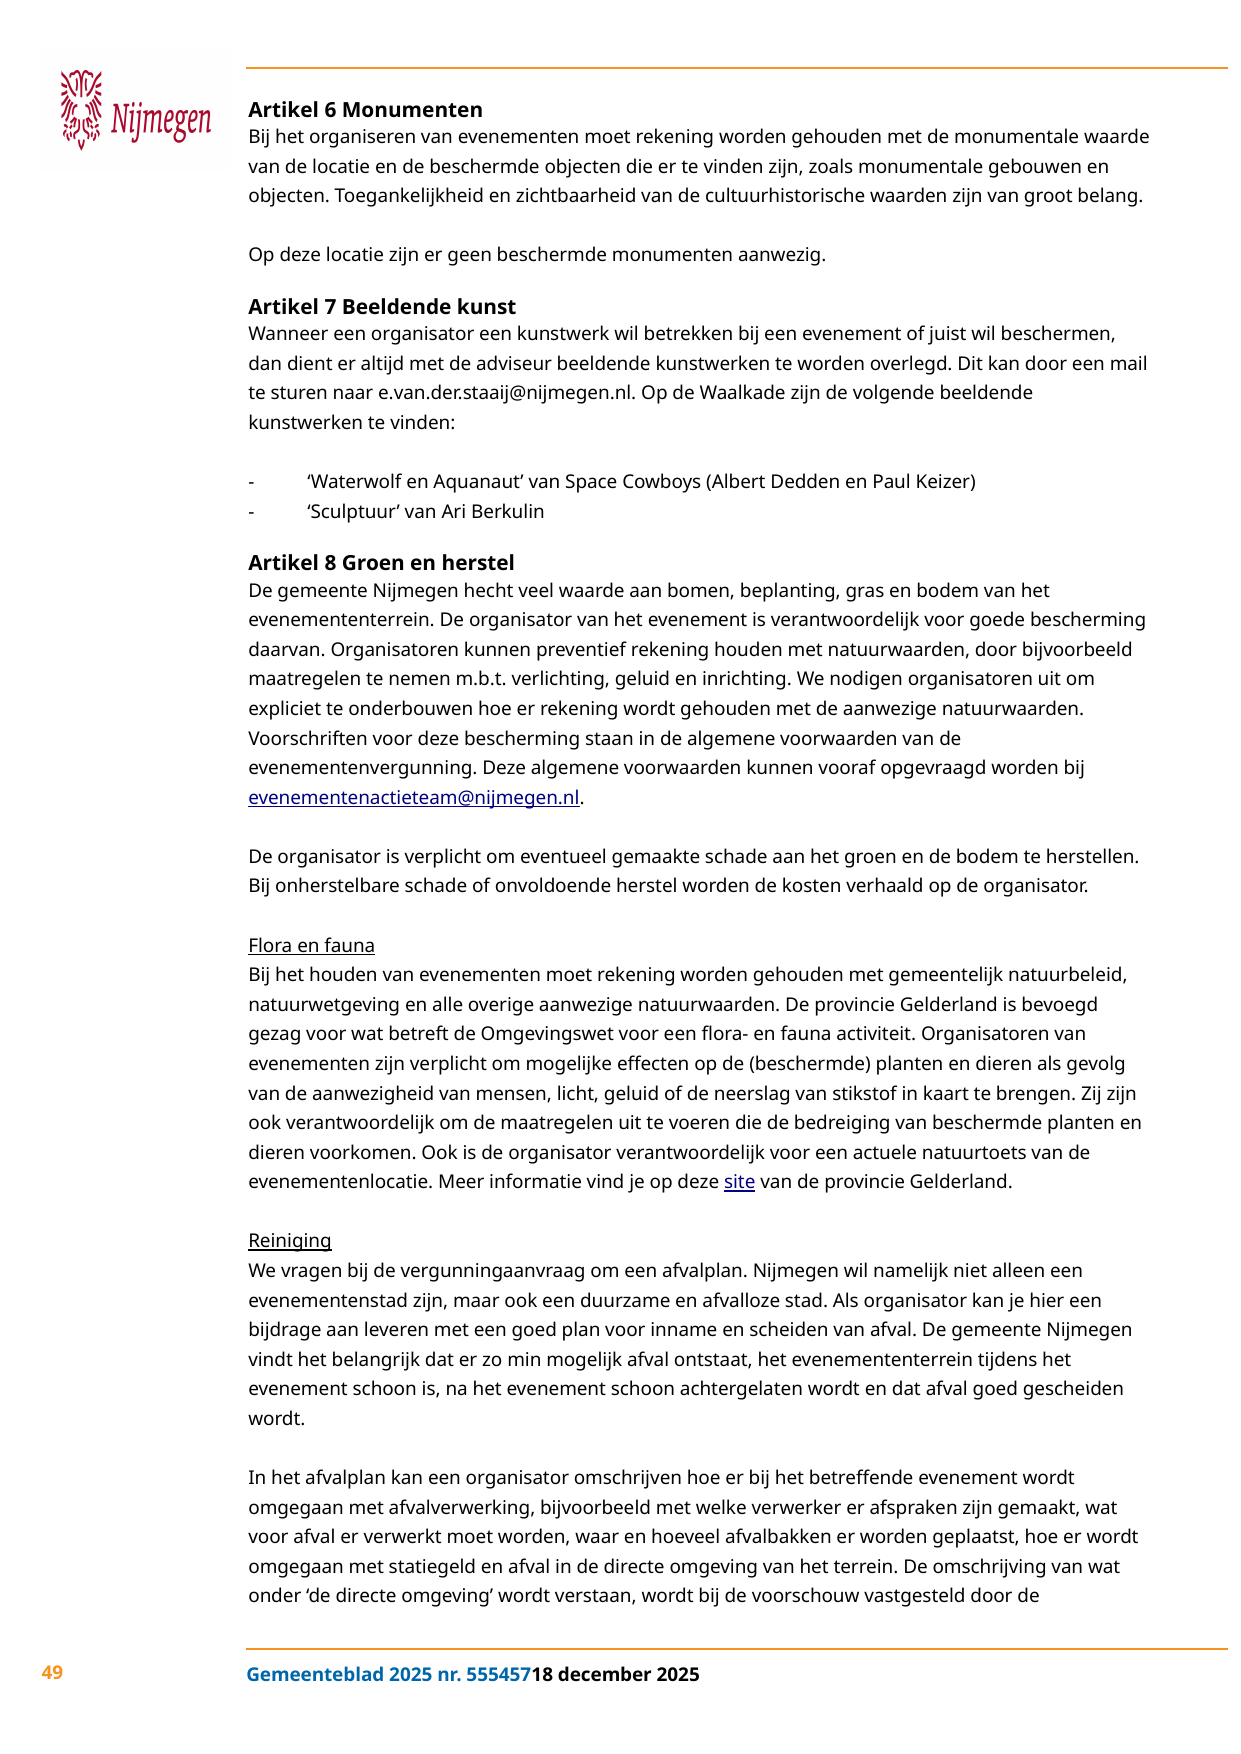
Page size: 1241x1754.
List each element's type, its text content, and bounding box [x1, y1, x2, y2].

list ‘Waterwolf en Aquanaut’ van Space Cowboys (Albert Dedden en Paul Keizer) [248, 468, 1152, 494]
text Reiniging [248, 1228, 1152, 1253]
text Artikel 7 Beeldende kunst [248, 292, 1152, 320]
picture [41, 47, 231, 172]
text Bij het organiseren van evenementen moet rekening worden gehouden met de monumentale waarde van de locatie en de beschermde objecten die er te vinden zijn, zoals monumentale gebouwen en objecten. Toegankelijkheid en zichtbaarheid van de cultuurhistorische waarden zijn van groot belang. [248, 123, 1152, 208]
list ‘Sculptuur’ van Ari Berkulin [248, 498, 1152, 524]
text In het afvalplan kan een organisator omschrijven hoe er bij het betreffende evenement wordt omgegaan met afvalverwerking, bijvoorbeeld met welke verwerker er afspraken zijn gemaakt, wat voor afval er verwerkt moet worden, waar en hoeveel afvalbakken er worden geplaatst, hoe er wordt omgegaan met statiegeld en afval in de directe omgeving van het terrein. De omschrijving van wat onder ‘de directe omgeving’ wordt verstaan, wordt bij de voorschouw vastgesteld door de [248, 1464, 1152, 1608]
text We vragen bij de vergunningaanvraag om een afvalplan. Nijmegen wil namelijk niet alleen een evenementenstad zijn, maar ook een duurzame en afvalloze stad. Als organisator kan je hier een bijdrage aan leveren met een goed plan voor inname en scheiden van afval. De gemeente Nijmegen vindt het belangrijk dat er zo min mogelijk afval ontstaat, het evenemententerrein tijdens het evenement schoon is, na het evenement schoon achtergelaten wordt en dat afval goed gescheiden wordt. [248, 1257, 1152, 1431]
text De gemeente Nijmegen hecht veel waarde aan bomen, beplanting, gras en bodem van het evenemententerrein. De organisator van het evenement is verantwoordelijk voor goede bescherming daarvan. Organisatoren kunnen preventief rekening houden met natuurwaarden, door bijvoorbeeld maatregelen te nemen m.b.t. verlichting, geluid en inrichting. We nodigen organisatoren uit om expliciet te onderbouwen hoe er rekening wordt gehouden met de aanwezige natuurwaarden. Voorschriften voor deze bescherming staan in de algemene voorwaarden van de evenementenvergunning. Deze algemene voorwaarden kunnen vooraf opgevraagd worden bij evenementenactieteam@nijmegen.nl. [248, 577, 1152, 809]
text De organisator is verplicht om eventueel gemaakte schade aan het groen en de bodem te herstellen. Bij onherstelbare schade of onvoldoende herstel worden de kosten verhaald op de organisator. [248, 843, 1152, 898]
text Flora en fauna [248, 932, 1152, 957]
text Artikel 6 Monumenten [248, 95, 1152, 123]
text Artikel 8 Groen en herstel [248, 548, 1152, 577]
text Bij het houden van evenementen moet rekening worden gehouden met gemeentelijk natuurbeleid, natuurwetgeving en alle overige aanwezige natuurwaarden. De provincie Gelderland is bevoegd gezag voor wat betreft de Omgevingswet voor een flora- en fauna activiteit. Organisatoren van evenementen zijn verplicht om mogelijke effecten op de (beschermde) planten en dieren als gevolg van de aanwezigheid van mensen, licht, geluid of de neerslag van stikstof in kaart te brengen. Zij zijn ook verantwoordelijk om de maatregelen uit te voeren die de bedreiging van beschermde planten en dieren voorkomen. Ook is de organisator verantwoordelijk voor een actuele natuurtoets van de evenementenlocatie. Meer informatie vind je op deze site van de provincie Gelderland. [248, 961, 1152, 1194]
text Wanneer een organisator een kunstwerk wil betrekken bij een evenement of juist wil beschermen, dan dient er altijd met de adviseur beeldende kunstwerken te worden overlegd. Dit kan door een mail te sturen naar e.van.der.staaij@nijmegen.nl. Op de Waalkade zijn de volgende beeldende kunstwerken te vinden: [248, 320, 1152, 435]
text Op deze locatie zijn er geen beschermde monumenten aanwezig. [248, 242, 1152, 267]
